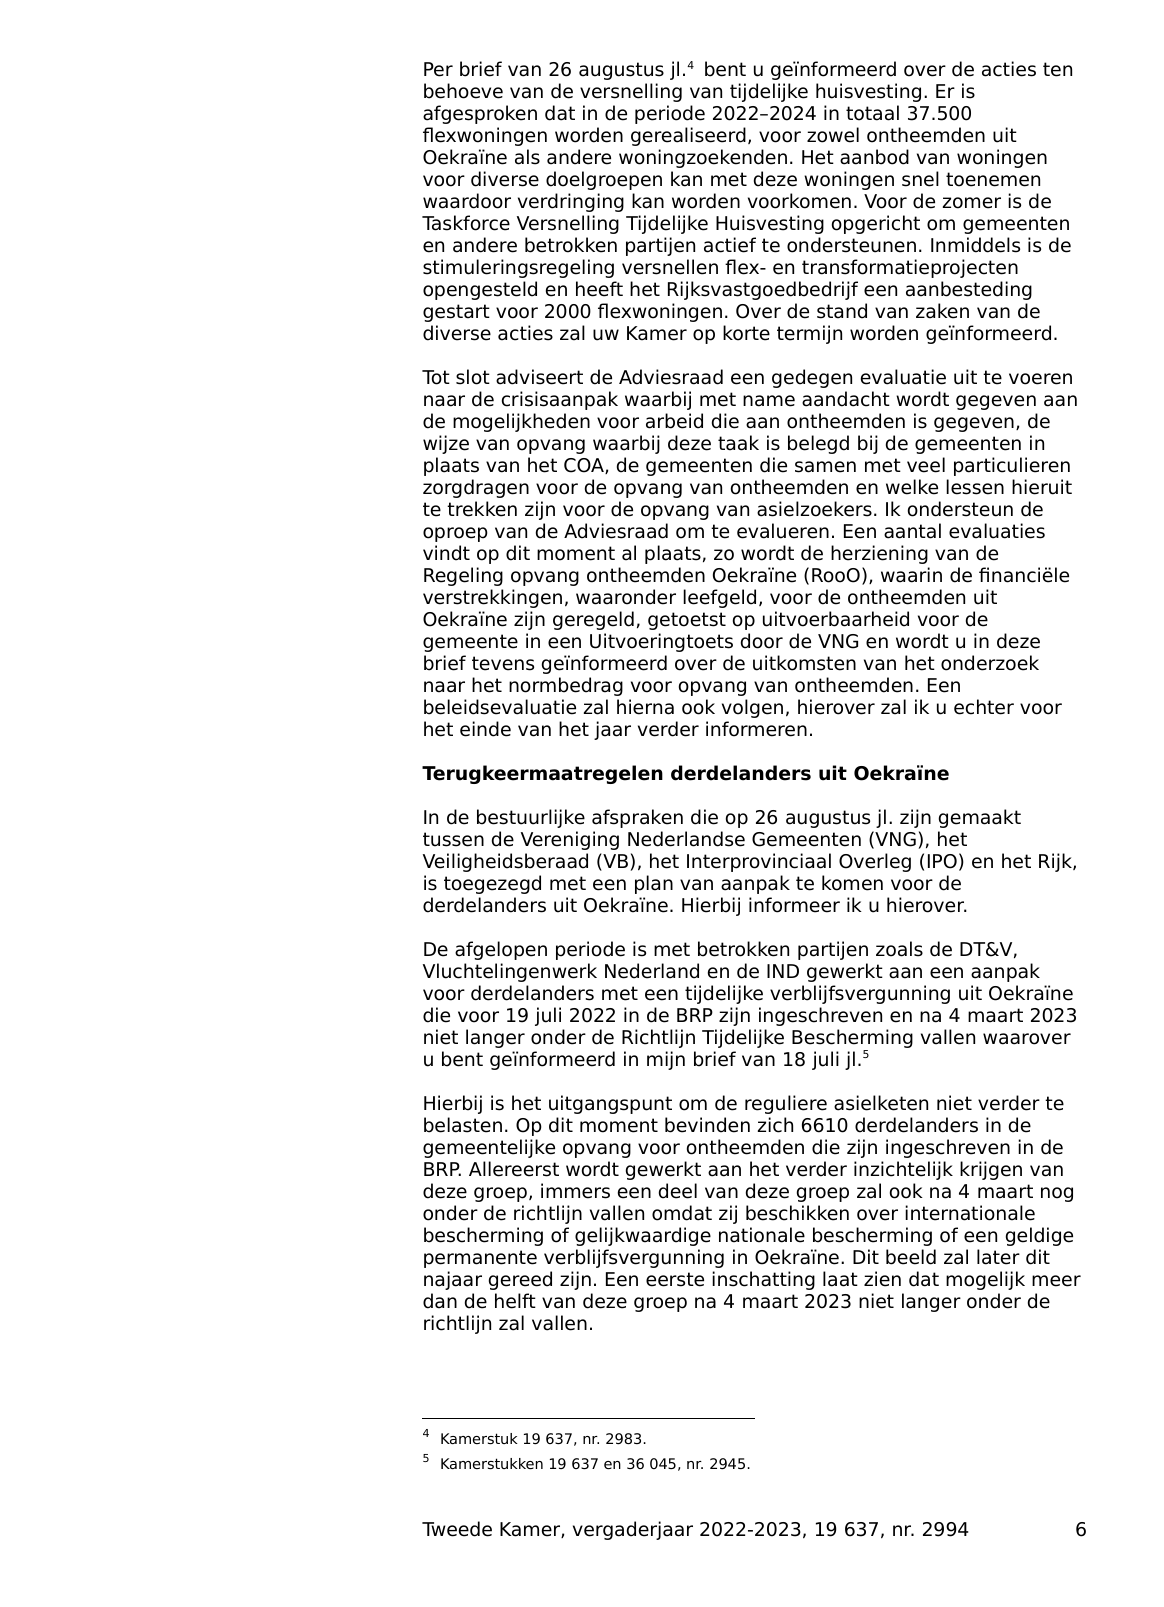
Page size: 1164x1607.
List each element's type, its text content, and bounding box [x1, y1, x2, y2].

text De afgelopen periode is met betrokken partijen zoals de DT&V, Vluchtelingenwerk Nederland en de IND gewerkt aan een aanpak voor derdelanders met een tijdelijke verblijfsvergunning uit Oekraïne die voor 19 juli 2022 in de BRP zijn ingeschreven en na 4 maart 2023 niet langer onder de Richtlijn Tijdelijke Bescherming vallen waarover u bent geïnformeerd in mijn brief van 18 juli jl. [422, 939, 1087, 1071]
text In de bestuurlijke afspraken die op 26 augustus jl. zijn gemaakt tussen de Vereniging Nederlandse Gemeenten (VNG), het Veiligheidsberaad (VB), het Interprovinciaal Overleg (IPO) en het Rijk, is toegezegd met een plan van aanpak te komen voor de derdelanders uit Oekraïne. Hierbij informeer ik u hierover. [422, 807, 1087, 917]
text Hierbij is het uitgangspunt om de reguliere asielketen niet verder te belasten. Op dit moment bevinden zich 6610 derdelanders in de gemeentelijke opvang voor ontheemden die zijn ingeschreven in de BRP. Allereerst wordt gewerkt aan het verder inzichtelijk krijgen van deze groep, immers een deel van deze groep zal ook na 4 maart nog onder de richtlijn vallen omdat zij beschikken over internationale bescherming of gelijkwaardige nationale bescherming of een geldige permanente verblijfsvergunning in Oekraïne. Dit beeld zal later dit najaar gereed zijn. Een eerste inschatting laat zien dat mogelijk meer dan de helft van deze groep na 4 maart 2023 niet langer onder de richtlijn zal vallen. [422, 1093, 1087, 1335]
text Kamerstuk 19 637, nr. 2983. [422, 1427, 1087, 1449]
text Per brief van 26 augustus jl. bent u geïnformeerd over de acties ten behoeve van de versnelling van tijdelijke huisvesting. Er is afgesproken dat in de periode 2022–2024 in totaal 37.500 flexwoningen worden gerealiseerd, voor zowel ontheemden uit Oekraïne als andere woningzoekenden. Het aanbod van woningen voor diverse doelgroepen kan met deze woningen snel toenemen waardoor verdringing kan worden voorkomen. Voor de zomer is de Taskforce Versnelling Tijdelijke Huisvesting opgericht om gemeenten en andere betrokken partijen actief te ondersteunen. Inmiddels is de stimuleringsregeling versnellen flex- en transformatieprojecten opengesteld en heeft het Rijksvastgoedbedrijf een aanbesteding gestart voor 2000 flexwoningen. Over de stand van zaken van de diverse acties zal uw Kamer op korte termijn worden geïnformeerd. [422, 59, 1087, 345]
subtitle Terugkeermaatregelen derdelanders uit Oekraïne [422, 763, 1087, 785]
text Kamerstukken 19 637 en 36 045, nr. 2945. [422, 1452, 1087, 1474]
text Tot slot adviseert de Adviesraad een gedegen evaluatie uit te voeren naar de crisisaanpak waarbij met name aandacht wordt gegeven aan de mogelijkheden voor arbeid die aan ontheemden is gegeven, de wijze van opvang waarbij deze taak is belegd bij de gemeenten in plaats van het COA, de gemeenten die samen met veel particulieren zorgdragen voor de opvang van ontheemden en welke lessen hieruit te trekken zijn voor de opvang van asielzoekers. Ik ondersteun de oproep van de Adviesraad om te evalueren. Een aantal evaluaties vindt op dit moment al plaats, zo wordt de herziening van de Regeling opvang ontheemden Oekraïne (RooO), waarin de financiële verstrekkingen, waaronder leefgeld, voor de ontheemden uit Oekraïne zijn geregeld, getoetst op uitvoerbaarheid voor de gemeente in een Uitvoeringtoets door de VNG en wordt u in deze brief tevens geïnformeerd over de uitkomsten van het onderzoek naar het normbedrag voor opvang van ontheemden. Een beleidsevaluatie zal hierna ook volgen, hierover zal ik u echter voor het einde van het jaar verder informeren. [422, 367, 1087, 741]
